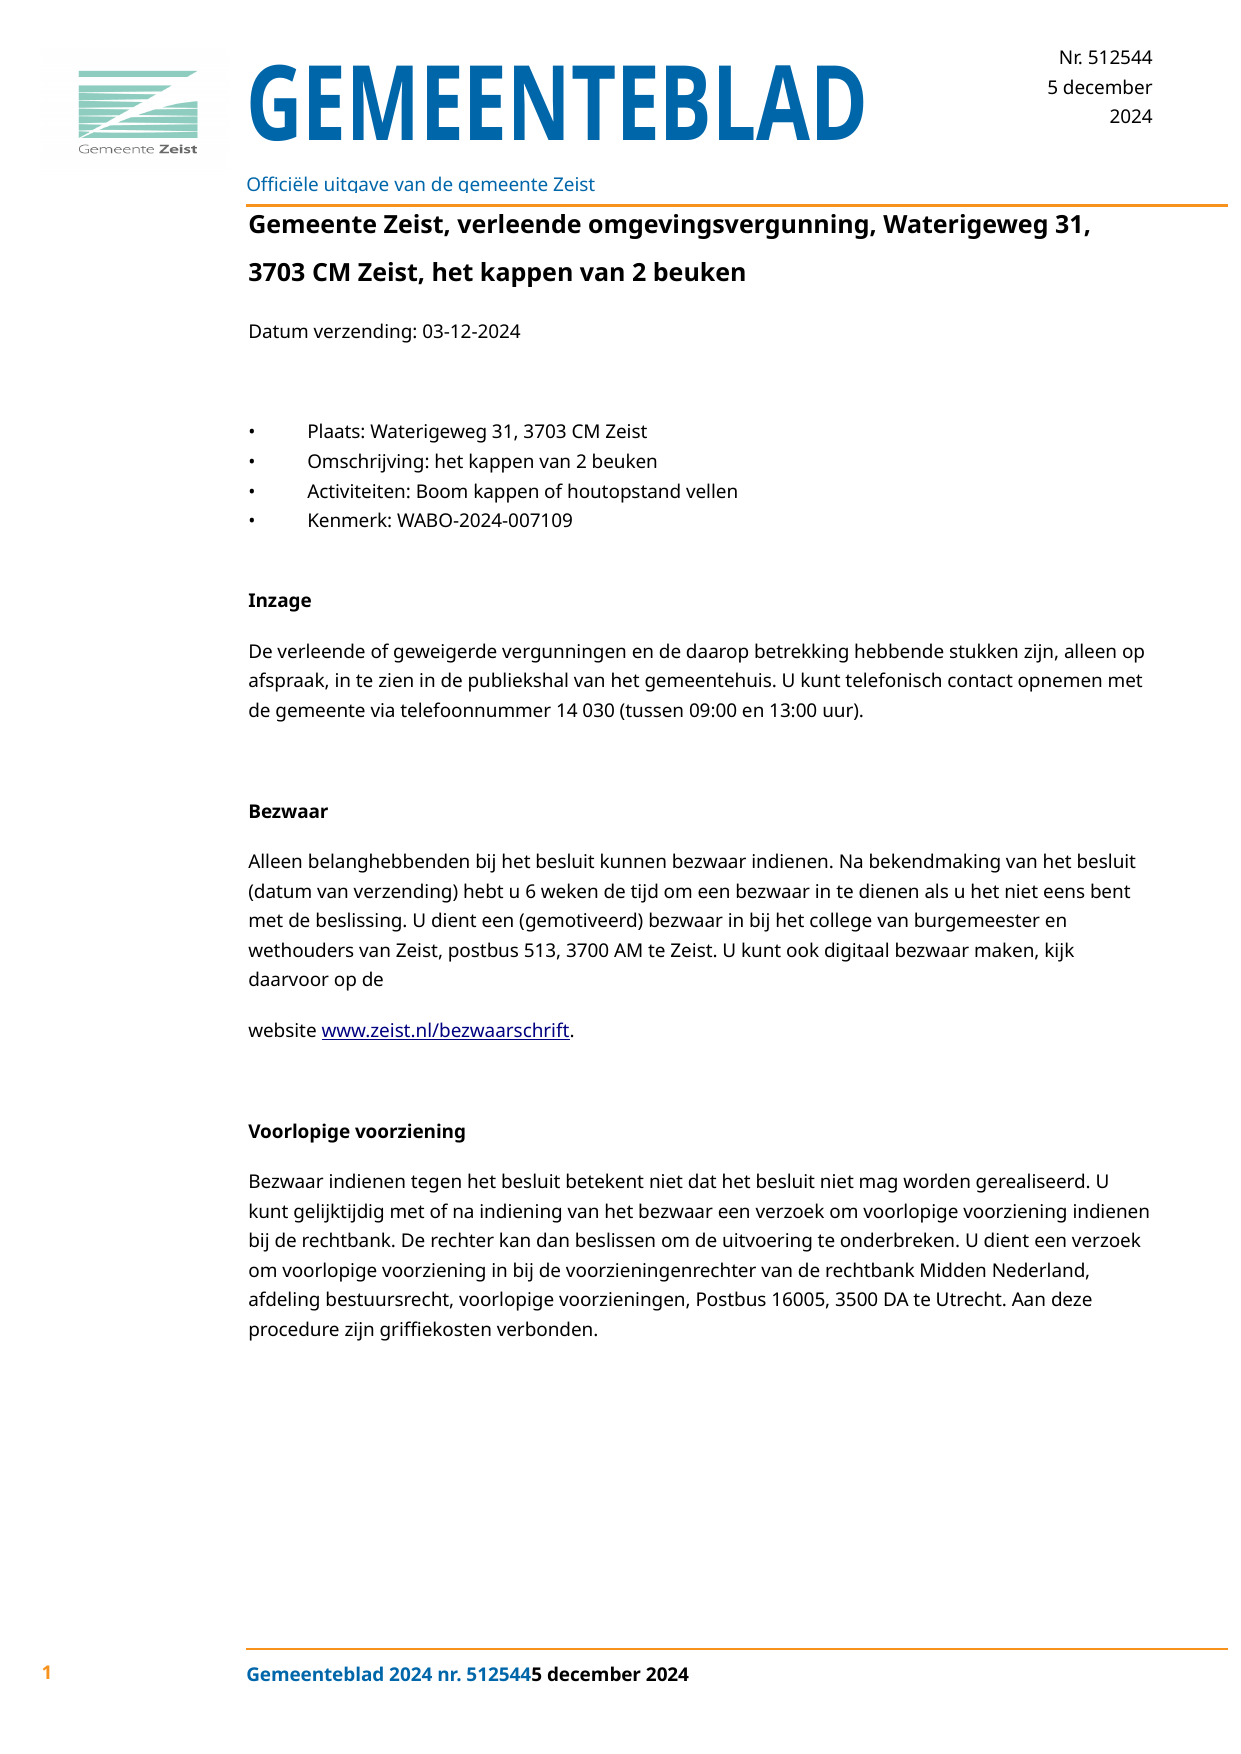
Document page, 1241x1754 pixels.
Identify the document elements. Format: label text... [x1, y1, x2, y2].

list Activiteiten: Boom kappen of houtopstand vellen [248, 478, 1152, 504]
text De verleende of geweigerde vergunningen en de daarop betrekking hebbende stukken zijn, alleen op afspraak, in te zien in de publiekshal van het gemeentehuis. U kunt telefonisch contact opnemen met de gemeente via telefoonnummer 14 030 (tussen 09:00 en 13:00 uur). [248, 638, 1152, 723]
text Inzage [248, 587, 1152, 613]
text website www.zeist.nl/bezwaarschrift. [248, 1017, 1152, 1043]
list Plaats: Waterigeweg 31, 3703 CM Zeist [248, 419, 1152, 444]
text Bezwaar [248, 798, 1152, 824]
text Alleen belanghebbenden bij het besluit kunnen bezwaar indienen. Na bekendmaking van het besluit (datum van verzending) hebt u 6 weken de tijd om een bezwaar in te dienen als u het niet eens bent met de beslissing. U dient een (gemotiveerd) bezwaar in bij het college van burgemeester en wethouders van Zeist, postbus 513, 3700 AM te Zeist. U kunt ook digitaal bezwaar maken, kijk daarvoor op de [248, 848, 1152, 992]
list Omschrijving: het kappen van 2 beuken [248, 448, 1152, 474]
list Kenmerk: WABO-2024-007109 [248, 507, 1152, 533]
text Voorlopige voorziening [248, 1118, 1152, 1144]
picture [41, 47, 231, 172]
text Gemeente Zeist, verleende omgevingsvergunning, Waterigeweg 31, 3703 CM Zeist, het kappen van 2 beuken [248, 207, 1152, 288]
text Bezwaar indienen tegen het besluit betekent niet dat het besluit niet mag worden gerealiseerd. U kunt gelijktijdig met of na indiening van het bezwaar een verzoek om voorlopige voorziening indienen bij de rechtbank. De rechter kan dan beslissen om de uitvoering te onderbreken. U dient een verzoek om voorlopige voorziening in bij de voorzieningenrechter van de rechtbank Midden Nederland, afdeling bestuursrecht, voorlopige voorzieningen, Postbus 16005, 3500 DA te Utrecht. Aan deze procedure zijn griffiekosten verbonden. [248, 1168, 1152, 1342]
text Datum verzending: 03-12-2024 [248, 318, 1152, 344]
